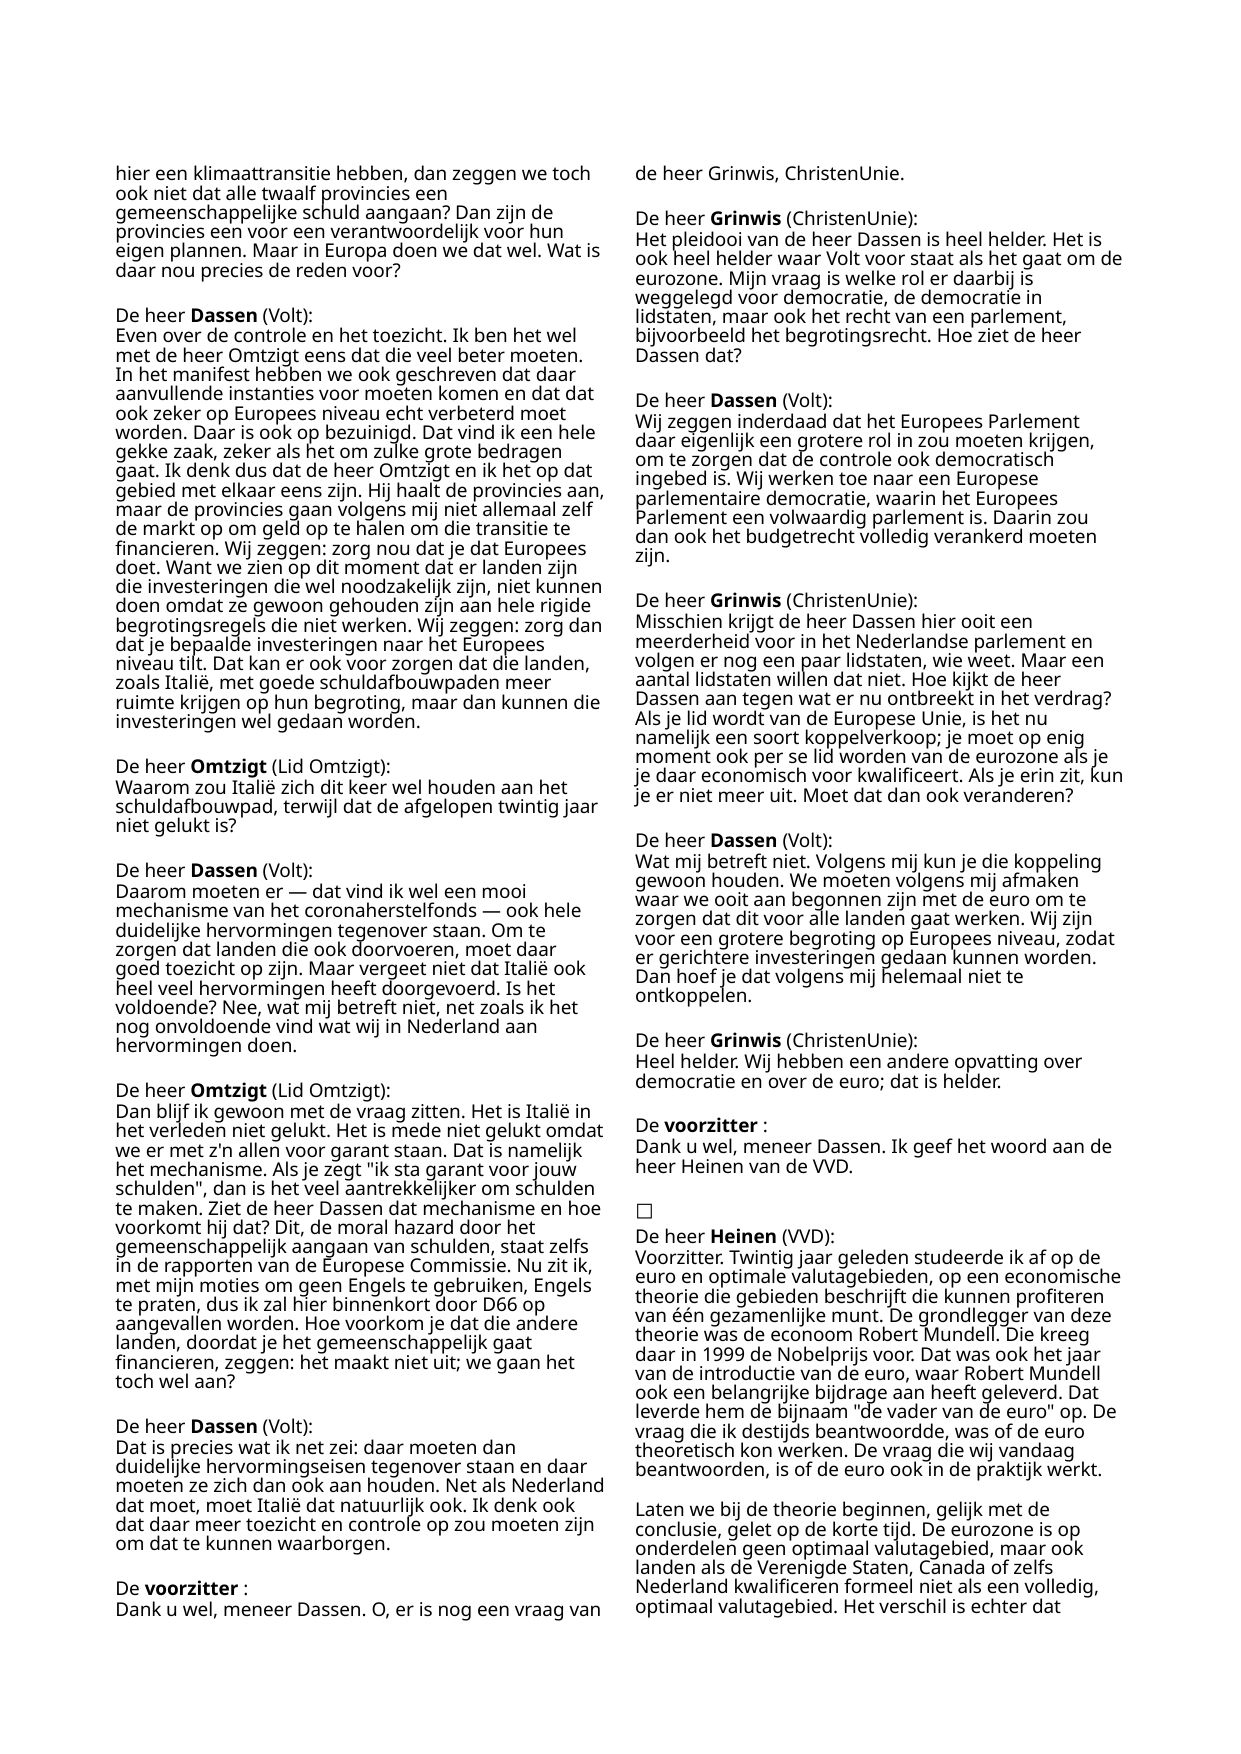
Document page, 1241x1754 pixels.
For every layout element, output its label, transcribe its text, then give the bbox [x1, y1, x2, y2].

text Wij zeggen inderdaad dat het Europees Parlement daar eigenlijk een grotere rol in zou moeten krijgen, om te zorgen dat de controle ook democratisch ingebed is. Wij werken toe naar een Europese parlementaire democratie, waarin het Europees Parlement een volwaardig parlement is. Daarin zou dan ook het budgetrecht volledig verankerd moeten zijn. [635, 413, 1125, 567]
text De heer Dassen (Volt): [635, 827, 1125, 853]
text Voorzitter. Twintig jaar geleden studeerde ik af op de euro en optimale valutagebieden, op een economische theorie die gebieden beschrijft die kunnen profiteren van één gezamenlijke munt. De grondlegger van deze theorie was de econoom Robert Mundell. Die kreeg daar in 1999 de Nobelprijs voor. Dat was ook het jaar van de introductie van de euro, waar Robert Mundell ook een belangrijke bijdrage aan heeft geleverd. Dat leverde hem de bijnaam "de vader van de euro" op. De vraag die ik destijds beantwoordde, was of de euro theoretisch kon werken. De vraag die wij vandaag beantwoorden, is of de euro ook in de praktijk werkt. [635, 1249, 1125, 1481]
text Wat mij betreft niet. Volgens mij kun je die koppeling gewoon houden. We moeten volgens mij afmaken waar we ooit aan begonnen zijn met de euro om te zorgen dat dit voor alle landen gaat werken. Wij zijn voor een grotere begroting op Europees niveau, zodat er gerichtere investeringen gedaan kunnen worden. Dan hoef je dat volgens mij helemaal niet te ontkoppelen. [635, 853, 1125, 1007]
text De heer Dassen (Volt): [635, 387, 1125, 413]
text Even over de controle en het toezicht. Ik ben het wel met de heer Omtzigt eens dat die veel beter moeten. In het manifest hebben we ook geschreven dat daar aanvullende instanties voor moeten komen en dat dat ook zeker op Europees niveau echt verbeterd moet worden. Daar is ook op bezuinigd. Dat vind ik een hele gekke zaak, zeker als het om zulke grote bedragen gaat. Ik denk dus dat de heer Omtzigt en ik het op dat gebied met elkaar eens zijn. Hij haalt de provincies aan, maar de provincies gaan volgens mij niet allemaal zelf de markt op om geld op te halen om die transitie te financieren. Wij zeggen: zorg nou dat je dat Europees doet. Want we zien op dit moment dat er landen zijn die investeringen die wel noodzakelijk zijn, niet kunnen doen omdat ze gewoon gehouden zijn aan hele rigide begrotingsregels die niet werken. Wij zeggen: zorg dan dat je bepaalde investeringen naar het Europees niveau tilt. Dat kan er ook voor zorgen dat die landen, zoals Italië, met goede schuldafbouwpaden meer ruimte krijgen op hun begroting, maar dan kunnen die investeringen wel gedaan worden. [115, 327, 605, 732]
text ⬜ [635, 1198, 1125, 1223]
text De heer Omtzigt (Lid Omtzigt): [115, 1077, 605, 1103]
text Daarom moeten er — dat vind ik wel een mooi mechanisme van het coronaherstelfonds — ook hele duidelijke hervormingen tegenover staan. Om te zorgen dat landen die ook doorvoeren, moet daar goed toezicht op zijn. Maar vergeet niet dat Italië ook heel veel hervormingen heeft doorgevoerd. Is het voldoende? Nee, wat mij betreft niet, net zoals ik het nog onvoldoende vind wat wij in Nederland aan hervormingen doen. [115, 883, 605, 1057]
text De voorzitter : [635, 1113, 1125, 1138]
text Dank u wel, meneer Dassen. Ik geef het woord aan de heer Heinen van de VVD. [635, 1138, 1125, 1177]
text De heer Dassen (Volt): [115, 857, 605, 883]
text De voorzitter : [115, 1575, 605, 1601]
text Heel helder. Wij hebben een andere opvatting over democratie en over de euro; dat is helder. [635, 1053, 1125, 1092]
text Waarom zou Italië zich dit keer wel houden aan het schuldafbouwpad, terwijl dat de afgelopen twintig jaar niet gelukt is? [115, 779, 605, 837]
text Misschien krijgt de heer Dassen hier ooit een meerderheid voor in het Nederlandse parlement en volgen er nog een paar lidstaten, wie weet. Maar een aantal lidstaten willen dat niet. Hoe kijkt de heer Dassen aan tegen wat er nu ontbreekt in het verdrag? Als je lid wordt van de Europese Unie, is het nu namelijk een soort koppelverkoop; je moet op enig moment ook per se lid worden van de eurozone als je je daar economisch voor kwalificeert. Als je erin zit, kun je er niet meer uit. Moet dat dan ook veranderen? [635, 613, 1125, 806]
text Dan blijf ik gewoon met de vraag zitten. Het is Italië in het verleden niet gelukt. Het is mede niet gelukt omdat we er met z'n allen voor garant staan. Dat is namelijk het mechanisme. Als je zegt "ik sta garant voor jouw schulden", dan is het veel aantrekkelijker om schulden te maken. Ziet de heer Dassen dat mechanisme en hoe voorkomt hij dat? Dit, de moral hazard door het gemeenschappelijk aangaan van schulden, staat zelfs in de rapporten van de Europese Commissie. Nu zit ik, met mijn moties om geen Engels te gebruiken, Engels te praten, dus ik zal hier binnenkort door D66 op aangevallen worden. Hoe voorkom je dat die andere landen, doordat je het gemeenschappelijk gaat financieren, zeggen: het maakt niet uit; we gaan het toch wel aan? [115, 1103, 605, 1392]
text De heer Dassen (Volt): [115, 1413, 605, 1439]
text Het pleidooi van de heer Dassen is heel helder. Het is ook heel helder waar Volt voor staat als het gaat om de eurozone. Mijn vraag is welke rol er daarbij is weggelegd voor democratie, de democratie in lidstaten, maar ook het recht van een parlement, bijvoorbeeld het begrotingsrecht. Hoe ziet de heer Dassen dat? [635, 231, 1125, 366]
text De heer Dassen (Volt): [115, 302, 605, 327]
text De heer Omtzigt (Lid Omtzigt): [115, 753, 605, 779]
text Dank u wel, meneer Dassen. O, er is nog een vraag van [115, 1601, 605, 1620]
text Dat is precies wat ik net zei: daar moeten dan duidelijke hervormingseisen tegenover staan en daar moeten ze zich dan ook aan houden. Net als Nederland dat moet, moet Italië dat natuurlijk ook. Ik denk ook dat daar meer toezicht en controle op zou moeten zijn om dat te kunnen waarborgen. [115, 1439, 605, 1554]
text hier een klimaattransitie hebben, dan zeggen we toch ook niet dat alle twaalf provincies een gemeenschappelijke schuld aangaan? Dan zijn de provincies een voor een verantwoordelijk voor hun eigen plannen. Maar in Europa doen we dat wel. Wat is daar nou precies de reden voor? [115, 165, 605, 281]
text de heer Grinwis, ChristenUnie. [635, 165, 1125, 184]
text De heer Grinwis (ChristenUnie): [635, 1028, 1125, 1053]
text De heer Heinen (VVD): [635, 1223, 1125, 1249]
text Laten we bij de theorie beginnen, gelijk met de conclusie, gelet op de korte tijd. De eurozone is op onderdelen geen optimaal valutagebied, maar ook landen als de Verenigde Staten, Canada of zelfs Nederland kwalificeren formeel niet als een volledig, optimaal valutagebied. Het verschil is echter dat [635, 1501, 1125, 1617]
text De heer Grinwis (ChristenUnie): [635, 205, 1125, 231]
text De heer Grinwis (ChristenUnie): [635, 588, 1125, 613]
